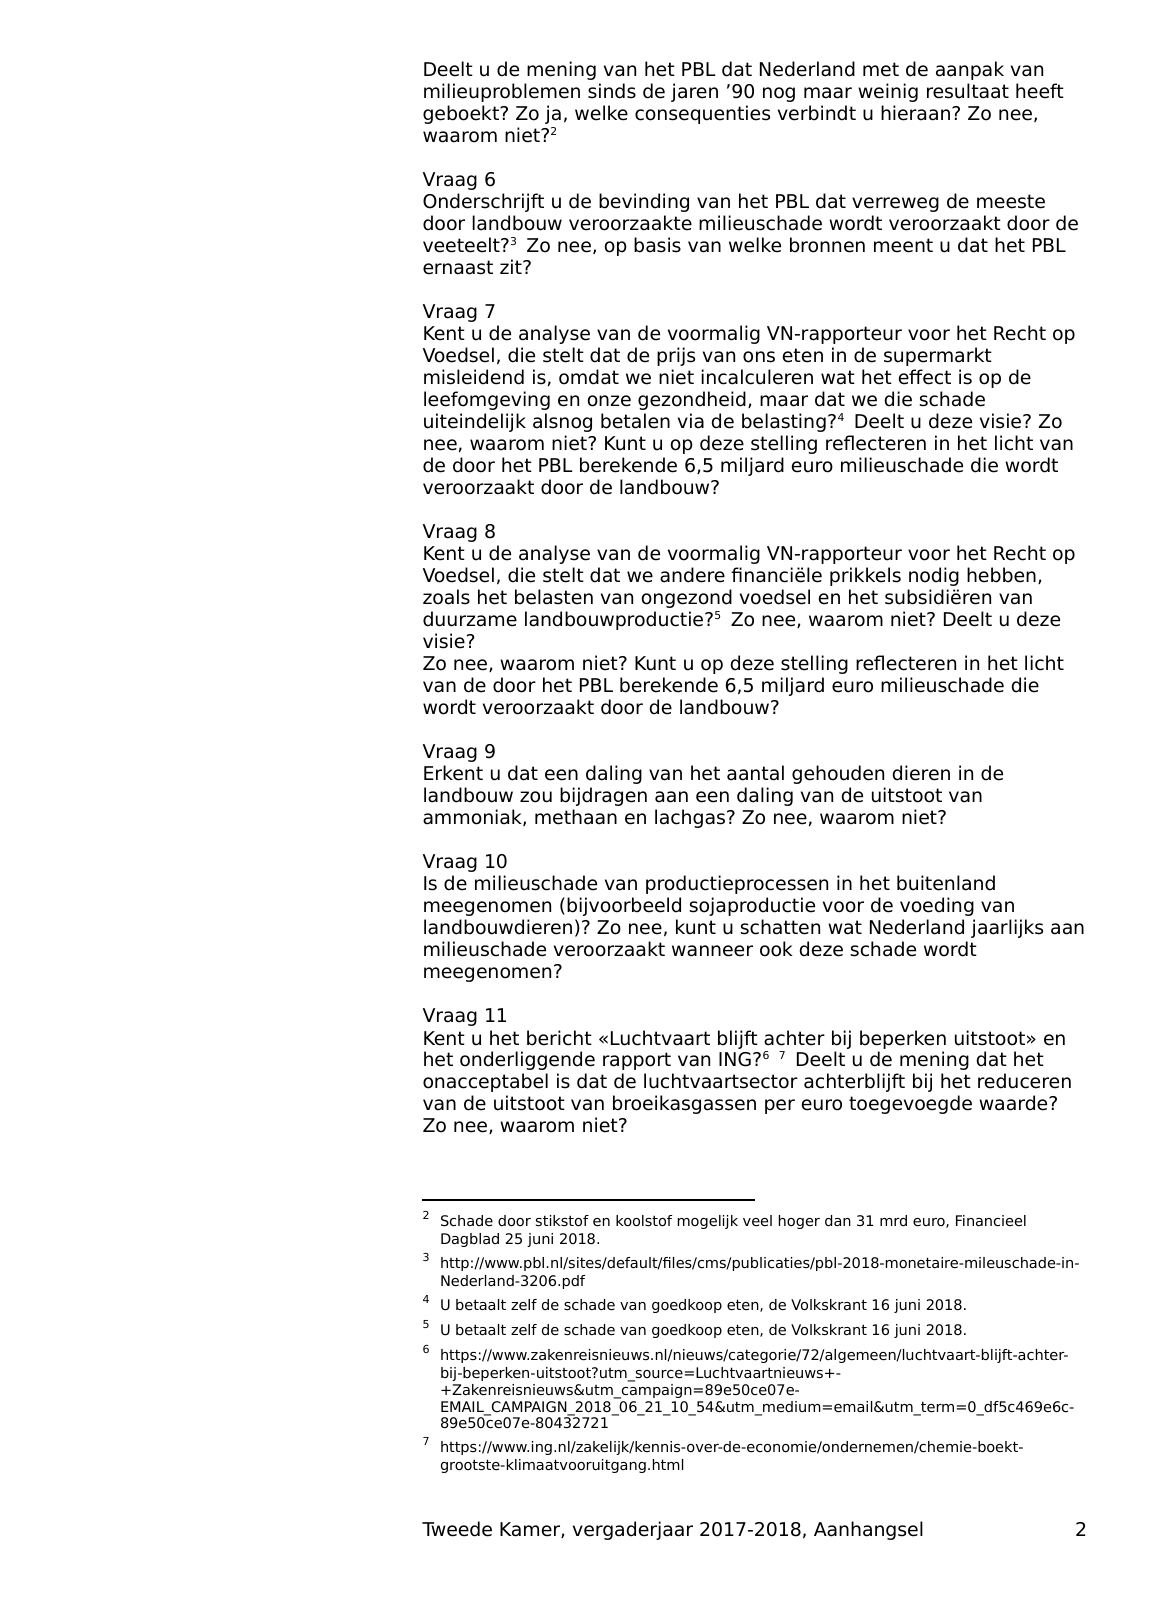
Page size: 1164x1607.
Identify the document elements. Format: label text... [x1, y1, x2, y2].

text Kent u het bericht «Luchtvaart blijft achter bij beperken uitstoot» en het onderliggende rapport van ING? Deelt u de mening dat het onacceptabel is dat de luchtvaartsector achterblijft bij het reduceren van de uitstoot van broeikasgassen per euro toegevoegde waarde? Zo nee, waarom niet? [422, 1027, 1087, 1137]
text http://www.pbl.nl/sites/default/files/cms/publicaties/pbl-2018-monetaire-mileuschade-in-Nederland-3206.pdf [422, 1251, 1087, 1290]
text Vraag 7 [422, 301, 1087, 323]
text Deelt u de mening van het PBL dat Nederland met de aanpak van milieuproblemen sinds de jaren ’90 nog maar weinig resultaat heeft geboekt? Zo ja, welke consequenties verbindt u hieraan? Zo nee, waarom niet? [422, 59, 1087, 147]
text Vraag 6 [422, 169, 1087, 191]
text Onderschrijft u de bevinding van het PBL dat verreweg de meeste door landbouw veroorzaakte milieuschade wordt veroorzaakt door de veeteelt? Zo nee, op basis van welke bronnen meent u dat het PBL ernaast zit? [422, 191, 1087, 279]
text https://www.ing.nl/zakelijk/kennis-over-de-economie/ondernemen/chemie-boekt-grootste-klimaatvooruitgang.html [422, 1435, 1087, 1474]
text Vraag 8 [422, 521, 1087, 543]
text https://www.zakenreisnieuws.nl/nieuws/categorie/72/algemeen/luchtvaart-blijft-achter-bij-beperken-uitstoot?utm_source=Luchtvaartnieuws+-+Zakenreisnieuws&utm_campaign=89e50ce07e-EMAIL_CAMPAIGN_2018_06_21_10_54&utm_medium=email&utm_term=0_df5c469e6c-89e50ce07e-80432721 [422, 1343, 1087, 1432]
text Vraag 9 [422, 741, 1087, 763]
text Kent u de analyse van de voormalig VN-rapporteur voor het Recht op Voedsel, die stelt dat de prijs van ons eten in de supermarkt misleidend is, omdat we niet incalculeren wat het effect is op de leefomgeving en onze gezondheid, maar dat we die schade uiteindelijk alsnog betalen via de belasting? Deelt u deze visie? Zo nee, waarom niet? Kunt u op deze stelling reflecteren in het licht van de door het PBL berekende 6,5 miljard euro milieuschade die wordt veroorzaakt door de landbouw? [422, 323, 1087, 499]
text Vraag 11 [422, 1005, 1087, 1027]
text Kent u de analyse van de voormalig VN-rapporteur voor het Recht op Voedsel, die stelt dat we andere financiële prikkels nodig hebben, zoals het belasten van ongezond voedsel en het subsidiëren van duurzame landbouwproductie? Zo nee, waarom niet? Deelt u deze visie? [422, 543, 1087, 653]
text Schade door stikstof en koolstof mogelijk veel hoger dan 31 mrd euro, Financieel Dagblad 25 juni 2018. [422, 1209, 1087, 1248]
text Is de milieuschade van productieprocessen in het buitenland meegenomen (bijvoorbeeld sojaproductie voor de voeding van landbouwdieren)? Zo nee, kunt u schatten wat Nederland jaarlijks aan milieuschade veroorzaakt wanneer ook deze schade wordt meegenomen? [422, 873, 1087, 983]
text Vraag 10 [422, 851, 1087, 873]
text U betaalt zelf de schade van goedkoop eten, de Volkskrant 16 juni 2018. [422, 1293, 1087, 1315]
text Erkent u dat een daling van het aantal gehouden dieren in de landbouw zou bijdragen aan een daling van de uitstoot van ammoniak, methaan en lachgas? Zo nee, waarom niet? [422, 763, 1087, 829]
text U betaalt zelf de schade van goedkoop eten, de Volkskrant 16 juni 2018. [422, 1318, 1087, 1340]
text Zo nee, waarom niet? Kunt u op deze stelling reflecteren in het licht van de door het PBL berekende 6,5 miljard euro milieuschade die wordt veroorzaakt door de landbouw? [422, 653, 1087, 719]
